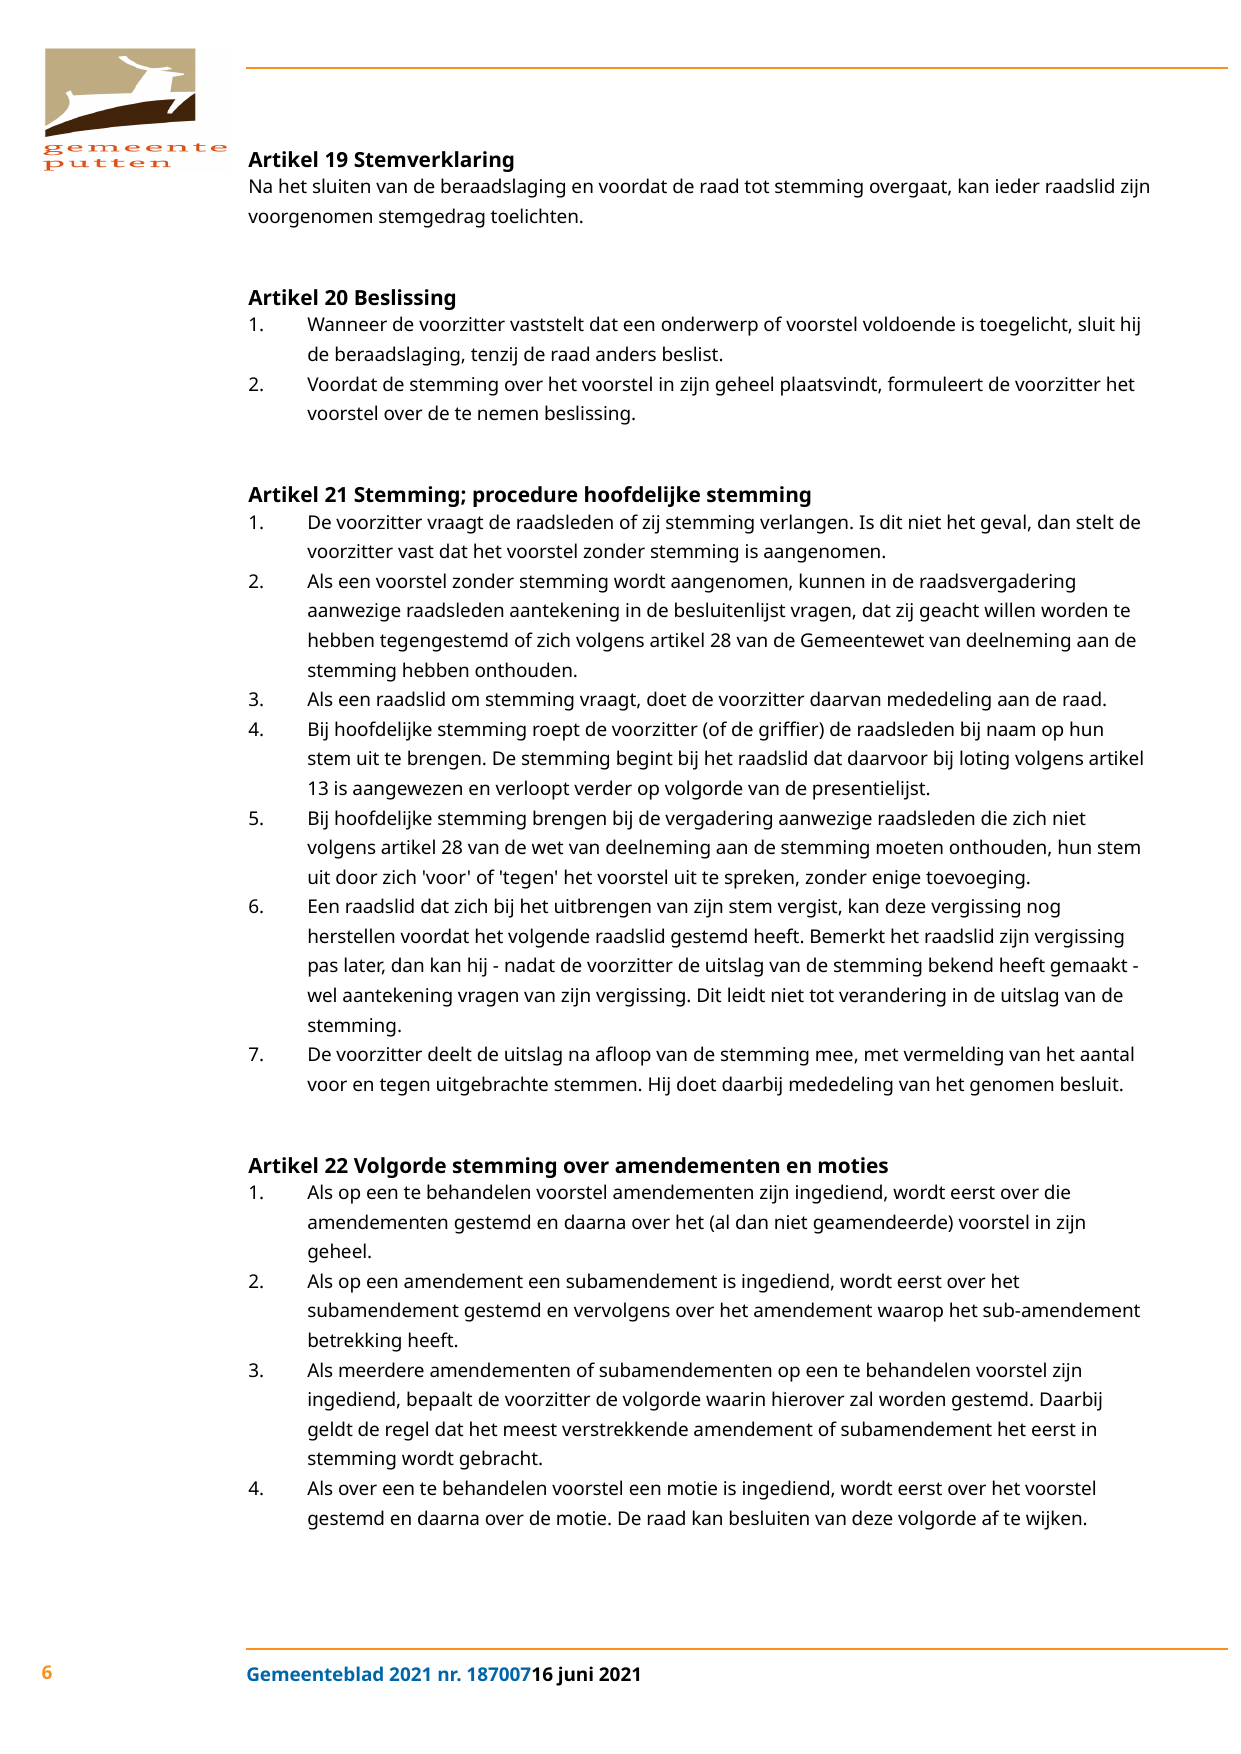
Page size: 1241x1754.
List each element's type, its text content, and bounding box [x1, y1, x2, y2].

list Wanneer de voorzitter vaststelt dat een onderwerp of voorstel voldoende is toegelicht, sluit hij de beraadslaging, tenzij de raad anders beslist. [248, 312, 1152, 367]
text Artikel 20 Beslissing [248, 283, 1152, 312]
list Als op een te behandelen voorstel amendementen zijn ingediend, wordt eerst over die amendementen gestemd en daarna over het (al dan niet geamendeerde) voorstel in zijn geheel. [248, 1179, 1152, 1264]
text Na het sluiten van de beraadslaging en voordat de raad tot stemming overgaat, kan ieder raadslid zijn voorgenomen stemgedrag toelichten. [248, 174, 1152, 229]
list Als een raadslid om stemming vraagt, doet de voorzitter daarvan mededeling aan de raad. [248, 686, 1152, 712]
text Artikel 21 Stemming; procedure hoofdelijke stemming [248, 480, 1152, 509]
list Als een voorstel zonder stemming wordt aangenomen, kunnen in de raadsvergadering aanwezige raadsleden aantekening in de besluitenlijst vragen, dat zij geacht willen worden te hebben tegengestemd of zich volgens artikel 28 van de Gemeentewet van deelneming aan de stemming hebben onthouden. [248, 568, 1152, 682]
text Artikel 22 Volgorde stemming over amendementen en moties [248, 1151, 1152, 1179]
list De voorzitter vraagt de raadsleden of zij stemming verlangen. Is dit niet het geval, dan stelt de voorzitter vast dat het voorstel zonder stemming is aangenomen. [248, 509, 1152, 564]
list Een raadslid dat zich bij het uitbrengen van zijn stem vergist, kan deze vergissing nog herstellen voordat het volgende raadslid gestemd heeft. Bemerkt het raadslid zijn vergissing pas later, dan kan hij - nadat de voorzitter de uitslag van de stemming bekend heeft gemaakt - wel aantekening vragen van zijn vergissing. Dit leidt niet tot verandering in de uitslag van de stemming. [248, 893, 1152, 1037]
list Als over een te behandelen voorstel een motie is ingediend, wordt eerst over het voorstel gestemd en daarna over de motie. De raad kan besluiten van deze volgorde af te wijken. [248, 1475, 1152, 1531]
list Voordat de stemming over het voorstel in zijn geheel plaatsvindt, formuleert de voorzitter het voorstel over de te nemen beslissing. [248, 371, 1152, 426]
picture [41, 47, 231, 172]
list De voorzitter deelt de uitslag na afloop van de stemming mee, met vermelding van het aantal voor en tegen uitgebrachte stemmen. Hij doet daarbij mededeling van het genomen besluit. [248, 1041, 1152, 1097]
list Als meerdere amendementen of subamendementen op een te behandelen voorstel zijn ingediend, bepaalt de voorzitter de volgorde waarin hierover zal worden gestemd. Daarbij geldt de regel dat het meest verstrekkende amendement of subamendement het eerst in stemming wordt gebracht. [248, 1357, 1152, 1471]
text Artikel 19 Stemverklaring [248, 145, 1152, 174]
list Bij hoofdelijke stemming brengen bij de vergadering aanwezige raadsleden die zich niet volgens artikel 28 van de wet van deelneming aan de stemming moeten onthouden, hun stem uit door zich 'voor' of 'tegen' het voorstel uit te spreken, zonder enige toevoeging. [248, 805, 1152, 889]
list Als op een amendement een subamendement is ingediend, wordt eerst over het subamendement gestemd en vervolgens over het amendement waarop het sub-amendement betrekking heeft. [248, 1268, 1152, 1353]
list Bij hoofdelijke stemming roept de voorzitter (of de griffier) de raadsleden bij naam op hun stem uit te brengen. De stemming begint bij het raadslid dat daarvoor bij loting volgens artikel 13 is aangewezen en verloopt verder op volgorde van de presentielijst. [248, 716, 1152, 801]
